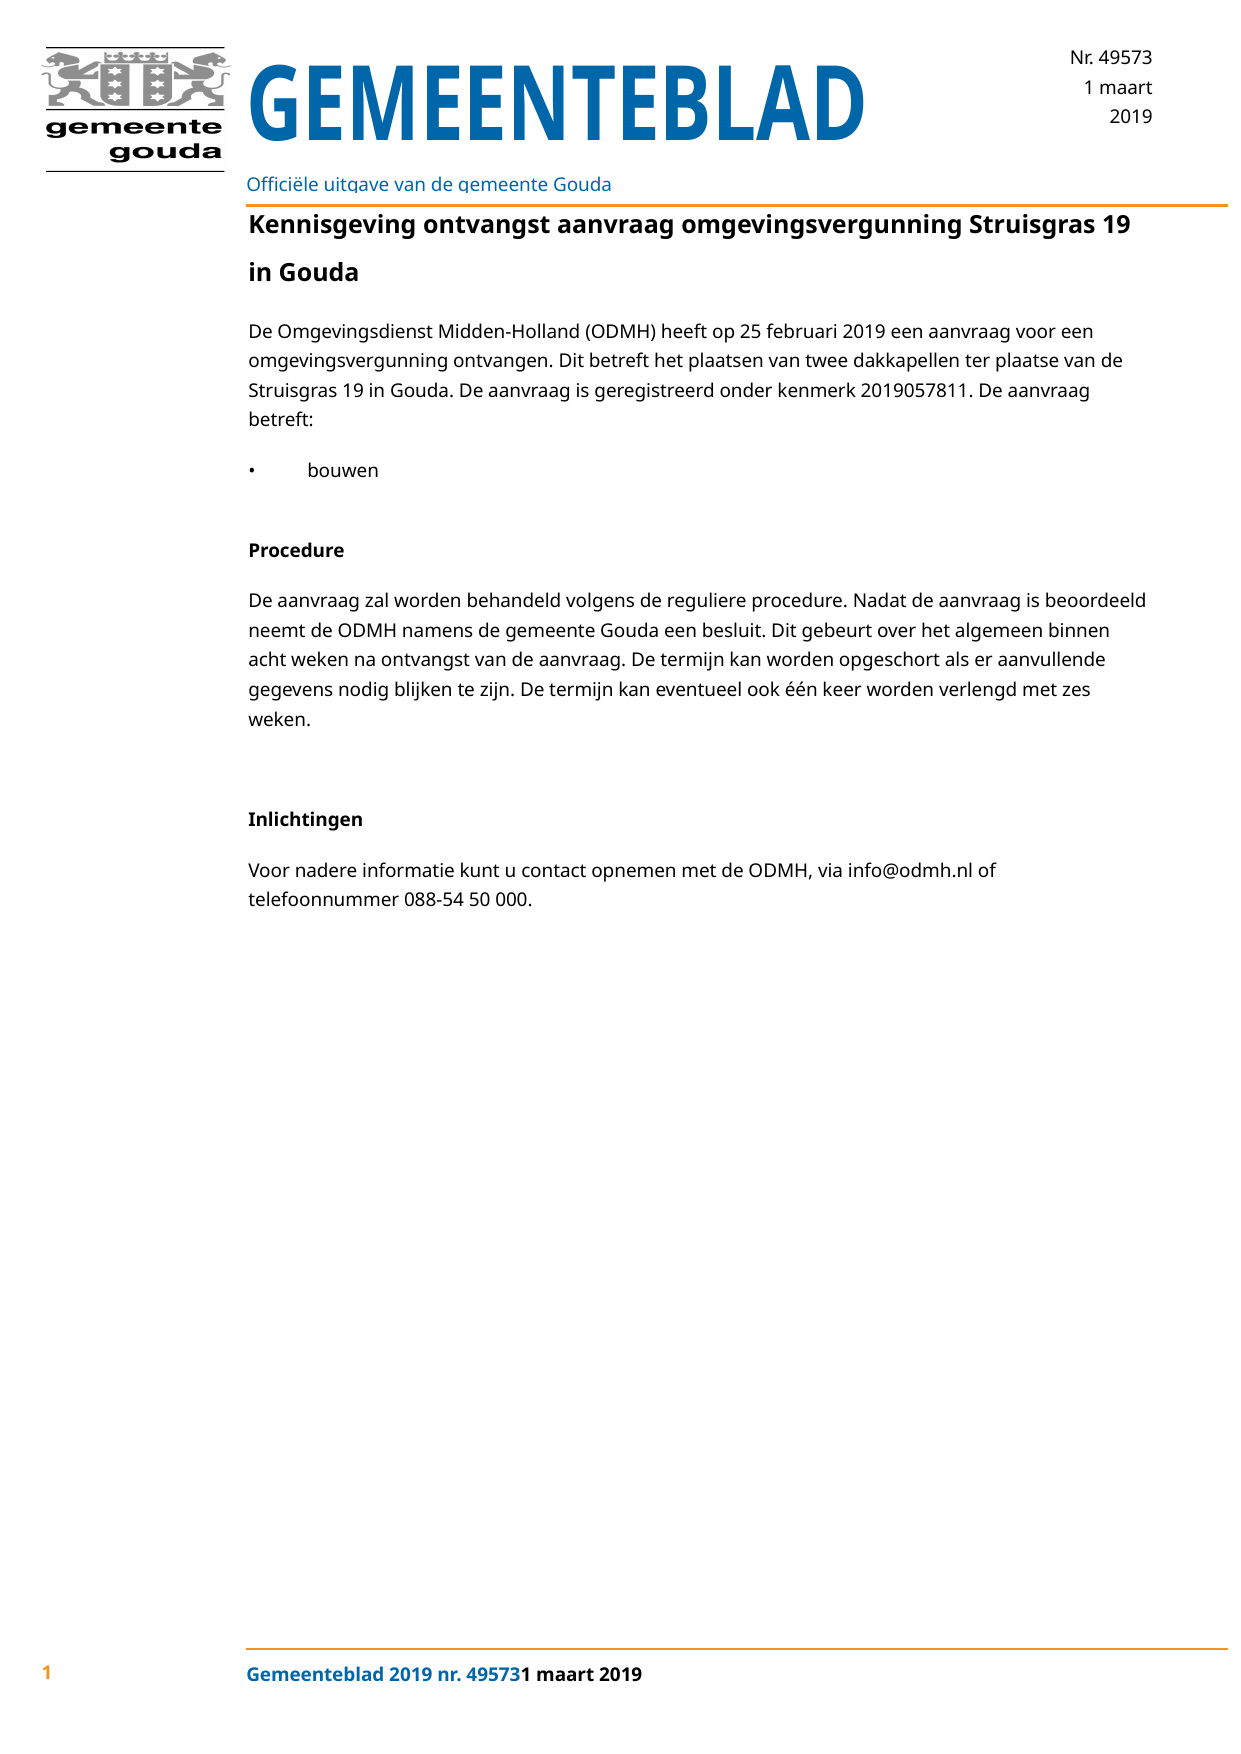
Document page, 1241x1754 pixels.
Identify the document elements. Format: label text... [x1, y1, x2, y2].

text De Omgevingsdienst Midden-Holland (ODMH) heeft op 25 februari 2019 een aanvraag voor een omgevingsvergunning ontvangen. Dit betreft het plaatsen van twee dakkapellen ter plaatse van de Struisgras 19 in Gouda. De aanvraag is geregistreerd onder kenmerk 2019057811. De aanvraag betreft: [248, 318, 1152, 432]
text Voor nadere informatie kunt u contact opnemen met de ODMH, via info@odmh.nl of telefoonnummer 088-54 50 000. [248, 857, 1152, 912]
text Procedure [248, 537, 1152, 563]
list bouwen [248, 457, 1152, 483]
picture [41, 47, 231, 172]
text Kennisgeving ontvangst aanvraag omgevingsvergunning Struisgras 19 in Gouda [248, 207, 1152, 288]
text Inlichtingen [248, 807, 1152, 832]
text De aanvraag zal worden behandeld volgens de reguliere procedure. Nadat de aanvraag is beoordeeld neemt de ODMH namens de gemeente Gouda een besluit. Dit gebeurt over het algemeen binnen acht weken na ontvangst van de aanvraag. De termijn kan worden opgeschort als er aanvullende gegevens nodig blijken te zijn. De termijn kan eventueel ook één keer worden verlengd met zes weken. [248, 587, 1152, 732]
